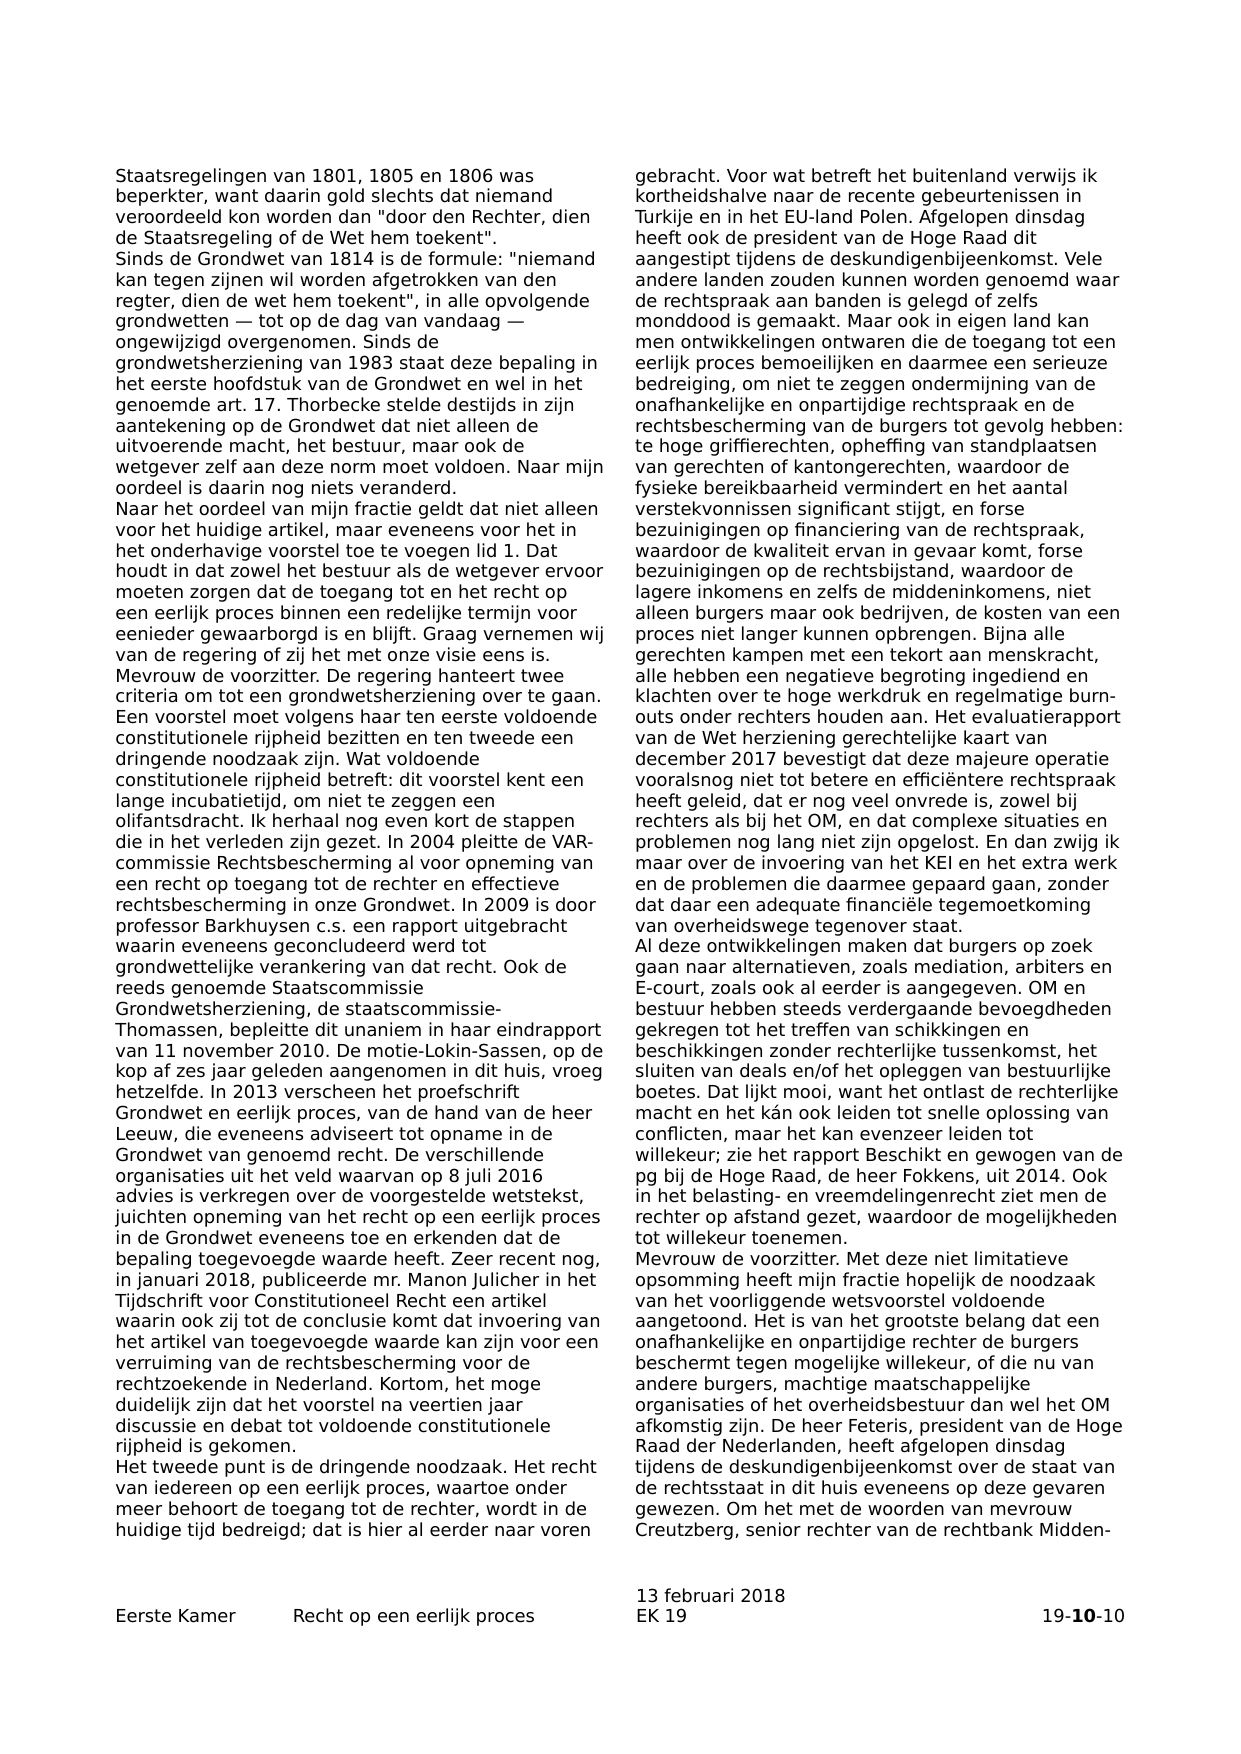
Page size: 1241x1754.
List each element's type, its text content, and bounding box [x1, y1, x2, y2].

text Mevrouw de voorzitter. De regering hanteert twee criteria om tot een grondwetsherziening over te gaan. Een voorstel moet volgens haar ten eerste voldoende constitutionele rijpheid bezitten en ten tweede een dringende noodzaak zijn. Wat voldoende constitutionele rijpheid betreft: dit voorstel kent een lange incubatietijd, om niet te zeggen een olifantsdracht. Ik herhaal nog even kort de stappen die in het verleden zijn gezet. In 2004 pleitte de VAR-commissie Rechtsbescherming al voor opneming van een recht op toegang tot de rechter en effectieve rechtsbescherming in onze Grondwet. In 2009 is door professor Barkhuysen c.s. een rapport uitgebracht waarin eveneens geconcludeerd werd tot grondwettelijke verankering van dat recht. Ook de reeds genoemde Staatscommissie Grondwetsherziening, de staatscommissie-Thomassen, bepleitte dit unaniem in haar eindrapport van 11 november 2010. De motie-Lokin-Sassen, op de kop af zes jaar geleden aangenomen in dit huis, vroeg hetzelfde. In 2013 verscheen het proefschrift Grondwet en eerlijk proces, van de hand van de heer Leeuw, die eveneens adviseert tot opname in de Grondwet van genoemd recht. De verschillende organisaties uit het veld waarvan op 8 juli 2016 advies is verkregen over de voorgestelde wetstekst, juichten opneming van het recht op een eerlijk proces in de Grondwet eveneens toe en erkenden dat de bepaling toegevoegde waarde heeft. Zeer recent nog, in januari 2018, publiceerde mr. Manon Julicher in het Tijdschrift voor Constitutioneel Recht een artikel waarin ook zij tot de conclusie komt dat invoering van het artikel van toegevoegde waarde kan zijn voor een verruiming van de rechtsbescherming voor de rechtzoekende in Nederland. Kortom, het moge duidelijk zijn dat het voorstel na veertien jaar discussie en debat tot voldoende constitutionele rijpheid is gekomen. [115, 665, 605, 1457]
text Mevrouw de voorzitter. Met deze niet limitatieve opsomming heeft mijn fractie hopelijk de noodzaak van het voorliggende wetsvoorstel voldoende aangetoond. Het is van het grootste belang dat een onafhankelijke en onpartijdige rechter de burgers beschermt tegen mogelijke willekeur, of die nu van andere burgers, machtige maatschappelijke organisaties of het overheidsbestuur dan wel het OM afkomstig zijn. De heer Feteris, president van de Hoge Raad der Nederlanden, heeft afgelopen dinsdag tijdens de deskundigenbijeenkomst over de staat van de rechtsstaat in dit huis eveneens op deze gevaren gewezen. Om het met de woorden van mevrouw Creutzberg, senior rechter van de rechtbank Midden- [635, 1249, 1125, 1540]
text Sinds de Grondwet van 1814 is de formule: "niemand kan tegen zijnen wil worden afgetrokken van den regter, dien de wet hem toekent", in alle opvolgende grondwetten — tot op de dag van vandaag — ongewijzigd overgenomen. Sinds de grondwetsherziening van 1983 staat deze bepaling in het eerste hoofdstuk van de Grondwet en wel in het genoemde art. 17. Thorbecke stelde destijds in zijn aantekening op de Grondwet dat niet alleen de uitvoerende macht, het bestuur, maar ook de wetgever zelf aan deze norm moet voldoen. Naar mijn oordeel is daarin nog niets veranderd. [115, 249, 605, 499]
text Al deze ontwikkelingen maken dat burgers op zoek gaan naar alternatieven, zoals mediation, arbiters en E-court, zoals ook al eerder is aangegeven. OM en bestuur hebben steeds verdergaande bevoegdheden gekregen tot het treffen van schikkingen en beschikkingen zonder rechterlijke tussenkomst, het sluiten van deals en/of het opleggen van bestuurlijke boetes. Dat lijkt mooi, want het ontlast de rechterlijke macht en het kán ook leiden tot snelle oplossing van conflicten, maar het kan evenzeer leiden tot willekeur; zie het rapport Beschikt en gewogen van de pg bij de Hoge Raad, de heer Fokkens, uit 2014. Ook in het belasting- en vreemdelingenrecht ziet men de rechter op afstand gezet, waardoor de mogelijkheden tot willekeur toenemen. [635, 936, 1125, 1249]
text gebracht. Voor wat betreft het buitenland verwijs ik kortheidshalve naar de recente gebeurtenissen in Turkije en in het EU-land Polen. Afgelopen dinsdag heeft ook de president van de Hoge Raad dit aangestipt tijdens de deskundigenbijeenkomst. Vele andere landen zouden kunnen worden genoemd waar de rechtspraak aan banden is gelegd of zelfs monddood is gemaakt. Maar ook in eigen land kan men ontwikkelingen ontwaren die de toegang tot een eerlijk proces bemoeilijken en daarmee een serieuze bedreiging, om niet te zeggen ondermijning van de onafhankelijke en onpartijdige rechtspraak en de rechtsbescherming van de burgers tot gevolg hebben: te hoge griffierechten, opheffing van standplaatsen van gerechten of kantongerechten, waardoor de fysieke bereikbaarheid vermindert en het aantal verstekvonnissen significant stijgt, en forse bezuinigingen op financiering van de rechtspraak, waardoor de kwaliteit ervan in gevaar komt, forse bezuinigingen op de rechtsbijstand, waardoor de lagere inkomens en zelfs de middeninkomens, niet alleen burgers maar ook bedrijven, de kosten van een proces niet langer kunnen opbrengen. Bijna alle gerechten kampen met een tekort aan menskracht, alle hebben een negatieve begroting ingediend en klachten over te hoge werkdruk en regelmatige burn-outs onder rechters houden aan. Het evaluatierapport van de Wet herziening gerechtelijke kaart van december 2017 bevestigt dat deze majeure operatie vooralsnog niet tot betere en efficiëntere rechtspraak heeft geleid, dat er nog veel onvrede is, zowel bij rechters als bij het OM, en dat complexe situaties en problemen nog lang niet zijn opgelost. En dan zwijg ik maar over de invoering van het KEI en het extra werk en de problemen die daarmee gepaard gaan, zonder dat daar een adequate financiële tegemoetkoming van overheidswege tegenover staat. [635, 165, 1125, 936]
text Naar het oordeel van mijn fractie geldt dat niet alleen voor het huidige artikel, maar eveneens voor het in het onderhavige voorstel toe te voegen lid 1. Dat houdt in dat zowel het bestuur als de wetgever ervoor moeten zorgen dat de toegang tot en het recht op een eerlijk proces binnen een redelijke termijn voor eenieder gewaarborgd is en blijft. Graag vernemen wij van de regering of zij het met onze visie eens is. [115, 499, 605, 665]
text Het tweede punt is de dringende noodzaak. Het recht van iedereen op een eerlijk proces, waartoe onder meer behoort de toegang tot de rechter, wordt in de huidige tijd bedreigd; dat is hier al eerder naar voren [115, 1457, 605, 1540]
text Staatsregelingen van 1801, 1805 en 1806 was beperkter, want daarin gold slechts dat niemand veroordeeld kon worden dan "door den Rechter, dien de Staatsregeling of de Wet hem toekent". [115, 165, 605, 249]
